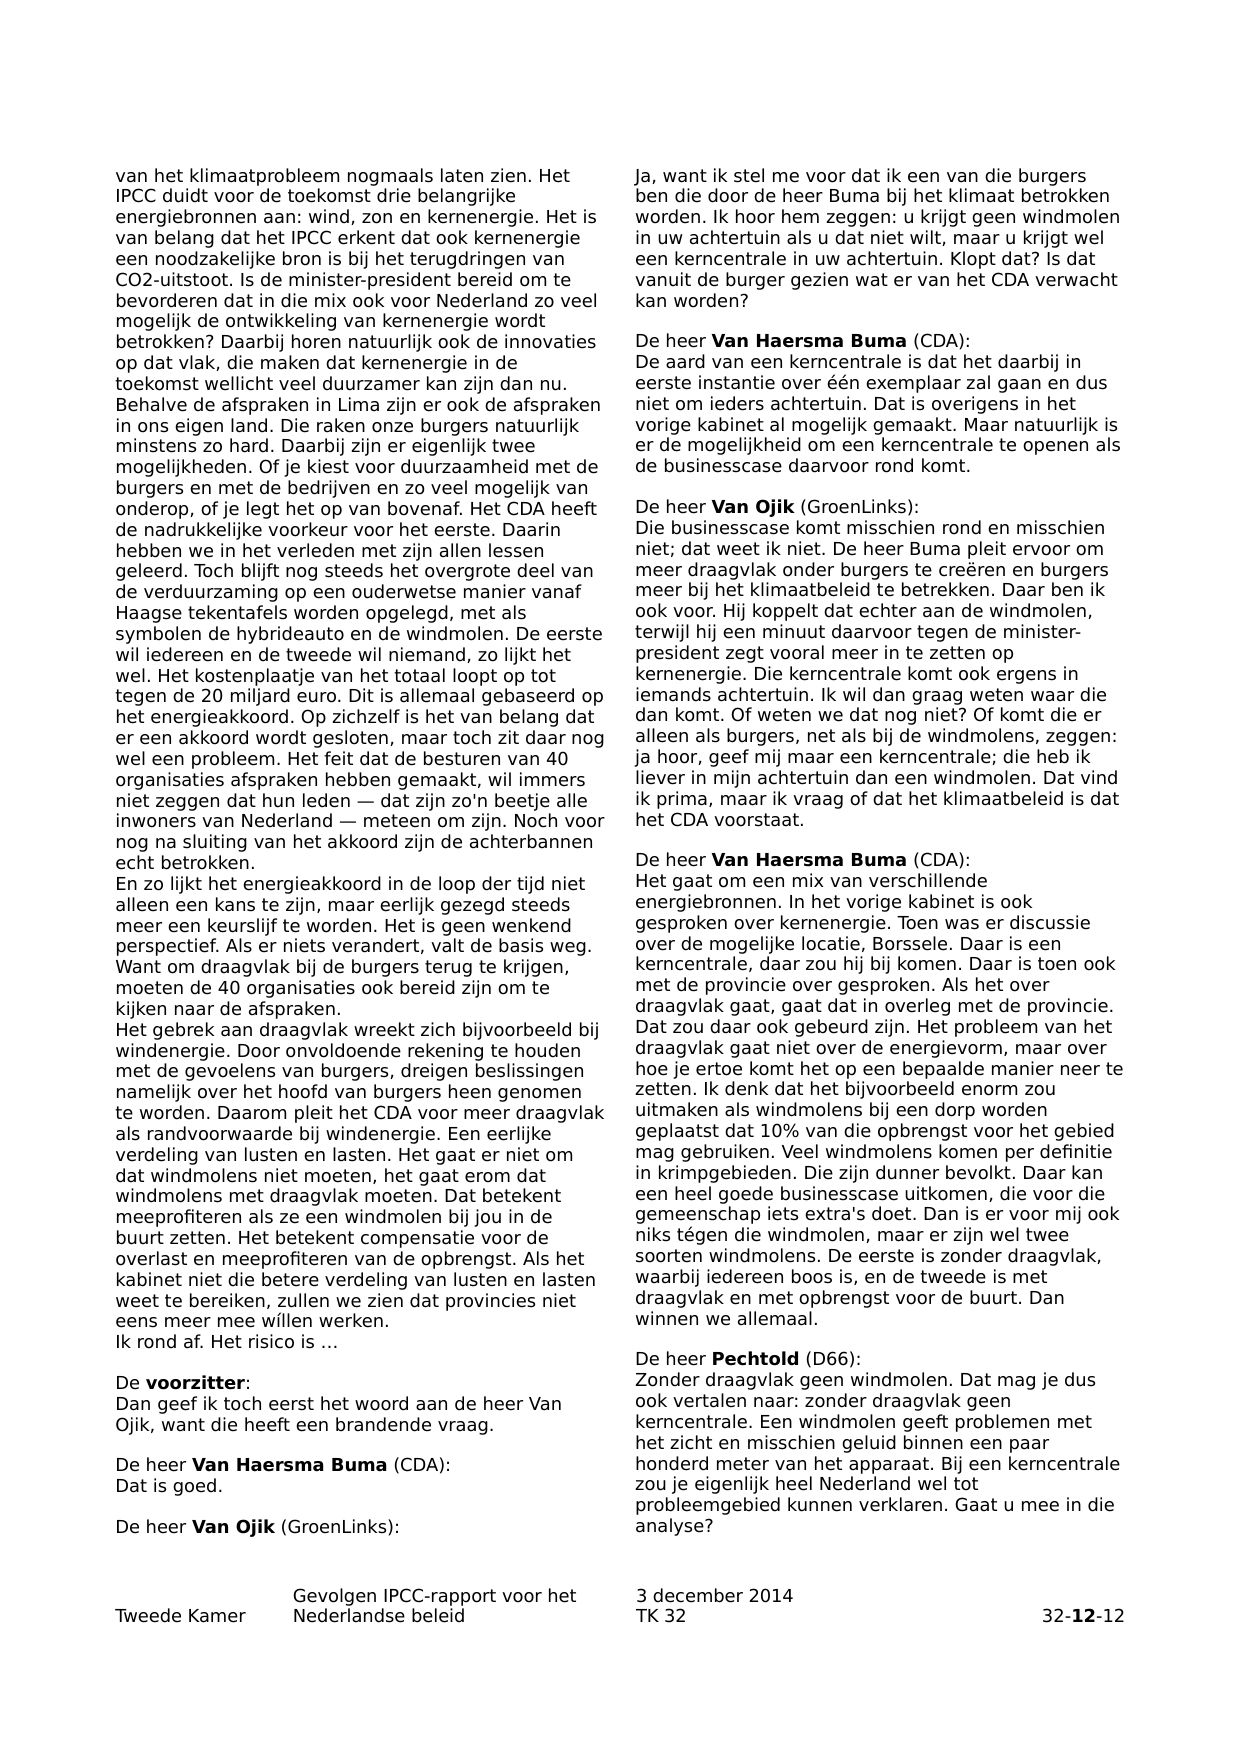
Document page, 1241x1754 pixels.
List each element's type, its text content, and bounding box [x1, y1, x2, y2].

text De heer Van Haersma Buma (CDA): [635, 331, 1125, 352]
text Die businesscase komt misschien rond en misschien niet; dat weet ik niet. De heer Buma pleit ervoor om meer draagvlak onder burgers te creëren en burgers meer bij het klimaatbeleid te betrekken. Daar ben ik ook voor. Hij koppelt dat echter aan de windmolen, terwijl hij een minuut daarvoor tegen de minister-president zegt vooral meer in te zetten op kernenergie. Die kerncentrale komt ook ergens in iemands achtertuin. Ik wil dan graag weten waar die dan komt. Of weten we dat nog niet? Of komt die er alleen als burgers, net als bij de windmolens, zeggen: ja hoor, geef mij maar een kerncentrale; die heb ik liever in mijn achtertuin dan een windmolen. Dat vind ik prima, maar ik vraag of dat het klimaatbeleid is dat het CDA voorstaat. [635, 518, 1125, 830]
text Dan geef ik toch eerst het woord aan de heer Van Ojik, want die heeft een brandende vraag. [115, 1393, 605, 1435]
text van het klimaatprobleem nogmaals laten zien. Het IPCC duidt voor de toekomst drie belangrijke energiebronnen aan: wind, zon en kernenergie. Het is van belang dat het IPCC erkent dat ook kernenergie een noodzakelijke bron is bij het terugdringen van CO2-uitstoot. Is de minister-president bereid om te bevorderen dat in die mix ook voor Nederland zo veel mogelijk de ontwikkeling van kernenergie wordt betrokken? Daarbij horen natuurlijk ook de innovaties op dat vlak, die maken dat kernenergie in de toekomst wellicht veel duurzamer kan zijn dan nu. [115, 165, 605, 394]
text Het gaat om een mix van verschillende energiebronnen. In het vorige kabinet is ook gesproken over kernenergie. Toen was er discussie over de mogelijke locatie, Borssele. Daar is een kerncentrale, daar zou hij bij komen. Daar is toen ook met de provincie over gesproken. Als het over draagvlak gaat, gaat dat in overleg met de provincie. Dat zou daar ook gebeurd zijn. Het probleem van het draagvlak gaat niet over de energievorm, maar over hoe je ertoe komt het op een bepaalde manier neer te zetten. Ik denk dat het bijvoorbeeld enorm zou uitmaken als windmolens bij een dorp worden geplaatst dat 10% van die opbrengst voor het gebied mag gebruiken. Veel windmolens komen per definitie in krimpgebieden. Die zijn dunner bevolkt. Daar kan een heel goede businesscase uitkomen, die voor die gemeenschap iets extra's doet. Dan is er voor mij ook niks tégen die windmolen, maar er zijn wel twee soorten windmolens. De eerste is zonder draagvlak, waarbij iedereen boos is, en de tweede is met draagvlak en met opbrengst voor de buurt. Dan winnen we allemaal. [635, 871, 1125, 1329]
text De heer Van Ojik (GroenLinks): [115, 1517, 605, 1537]
text De voorzitter: [115, 1373, 605, 1393]
text Het gebrek aan draagvlak wreekt zich bijvoorbeeld bij windenergie. Door onvoldoende rekening te houden met de gevoelens van burgers, dreigen beslissingen namelijk over het hoofd van burgers heen genomen te worden. Daarom pleit het CDA voor meer draagvlak als randvoorwaarde bij windenergie. Een eerlijke verdeling van lusten en lasten. Het gaat er niet om dat windmolens niet moeten, het gaat erom dat windmolens met draagvlak moeten. Dat betekent meeprofiteren als ze een windmolen bij jou in de buurt zetten. Het betekent compensatie voor de overlast en meeprofiteren van de opbrengst. Als het kabinet niet die betere verdeling van lusten en lasten weet te bereiken, zullen we zien dat provincies niet eens meer mee wíllen werken. [115, 1019, 605, 1332]
text De heer Pechtold (D66): [635, 1349, 1125, 1370]
text Ik rond af. Het risico is … [115, 1332, 605, 1353]
text Ja, want ik stel me voor dat ik een van die burgers ben die door de heer Buma bij het klimaat betrokken worden. Ik hoor hem zeggen: u krijgt geen windmolen in uw achtertuin als u dat niet wilt, maar u krijgt wel een kerncentrale in uw achtertuin. Klopt dat? Is dat vanuit de burger gezien wat er van het CDA verwacht kan worden? [635, 165, 1125, 311]
text Zonder draagvlak geen windmolen. Dat mag je dus ook vertalen naar: zonder draagvlak geen kerncentrale. Een windmolen geeft problemen met het zicht en misschien geluid binnen een paar honderd meter van het apparaat. Bij een kerncentrale zou je eigenlijk heel Nederland wel tot probleemgebied kunnen verklaren. Gaat u mee in die analyse? [635, 1370, 1125, 1537]
text De heer Van Haersma Buma (CDA): [115, 1455, 605, 1476]
text De heer Van Ojik (GroenLinks): [635, 497, 1125, 518]
text De heer Van Haersma Buma (CDA): [635, 850, 1125, 871]
text Behalve de afspraken in Lima zijn er ook de afspraken in ons eigen land. Die raken onze burgers natuurlijk minstens zo hard. Daarbij zijn er eigenlijk twee mogelijkheden. Of je kiest voor duurzaamheid met de burgers en met de bedrijven en zo veel mogelijk van onderop, of je legt het op van bovenaf. Het CDA heeft de nadrukkelijke voorkeur voor het eerste. Daarin hebben we in het verleden met zijn allen lessen geleerd. Toch blijft nog steeds het overgrote deel van de verduurzaming op een ouderwetse manier vanaf Haagse tekentafels worden opgelegd, met als symbolen de hybrideauto en de windmolen. De eerste wil iedereen en de tweede wil niemand, zo lijkt het wel. Het kostenplaatje van het totaal loopt op tot tegen de 20 miljard euro. Dit is allemaal gebaseerd op het energieakkoord. Op zichzelf is het van belang dat er een akkoord wordt gesloten, maar toch zit daar nog wel een probleem. Het feit dat de besturen van 40 organisaties afspraken hebben gemaakt, wil immers niet zeggen dat hun leden — dat zijn zo'n beetje alle inwoners van Nederland — meteen om zijn. Noch voor nog na sluiting van het akkoord zijn de achterbannen echt betrokken. [115, 394, 605, 874]
text En zo lijkt het energieakkoord in de loop der tijd niet alleen een kans te zijn, maar eerlijk gezegd steeds meer een keurslijf te worden. Het is geen wenkend perspectief. Als er niets verandert, valt de basis weg. Want om draagvlak bij de burgers terug te krijgen, moeten de 40 organisaties ook bereid zijn om te kijken naar de afspraken. [115, 874, 605, 1019]
text Dat is goed. [115, 1476, 605, 1497]
text De aard van een kerncentrale is dat het daarbij in eerste instantie over één exemplaar zal gaan en dus niet om ieders achtertuin. Dat is overigens in het vorige kabinet al mogelijk gemaakt. Maar natuurlijk is er de mogelijkheid om een kerncentrale te openen als de businesscase daarvoor rond komt. [635, 352, 1125, 477]
